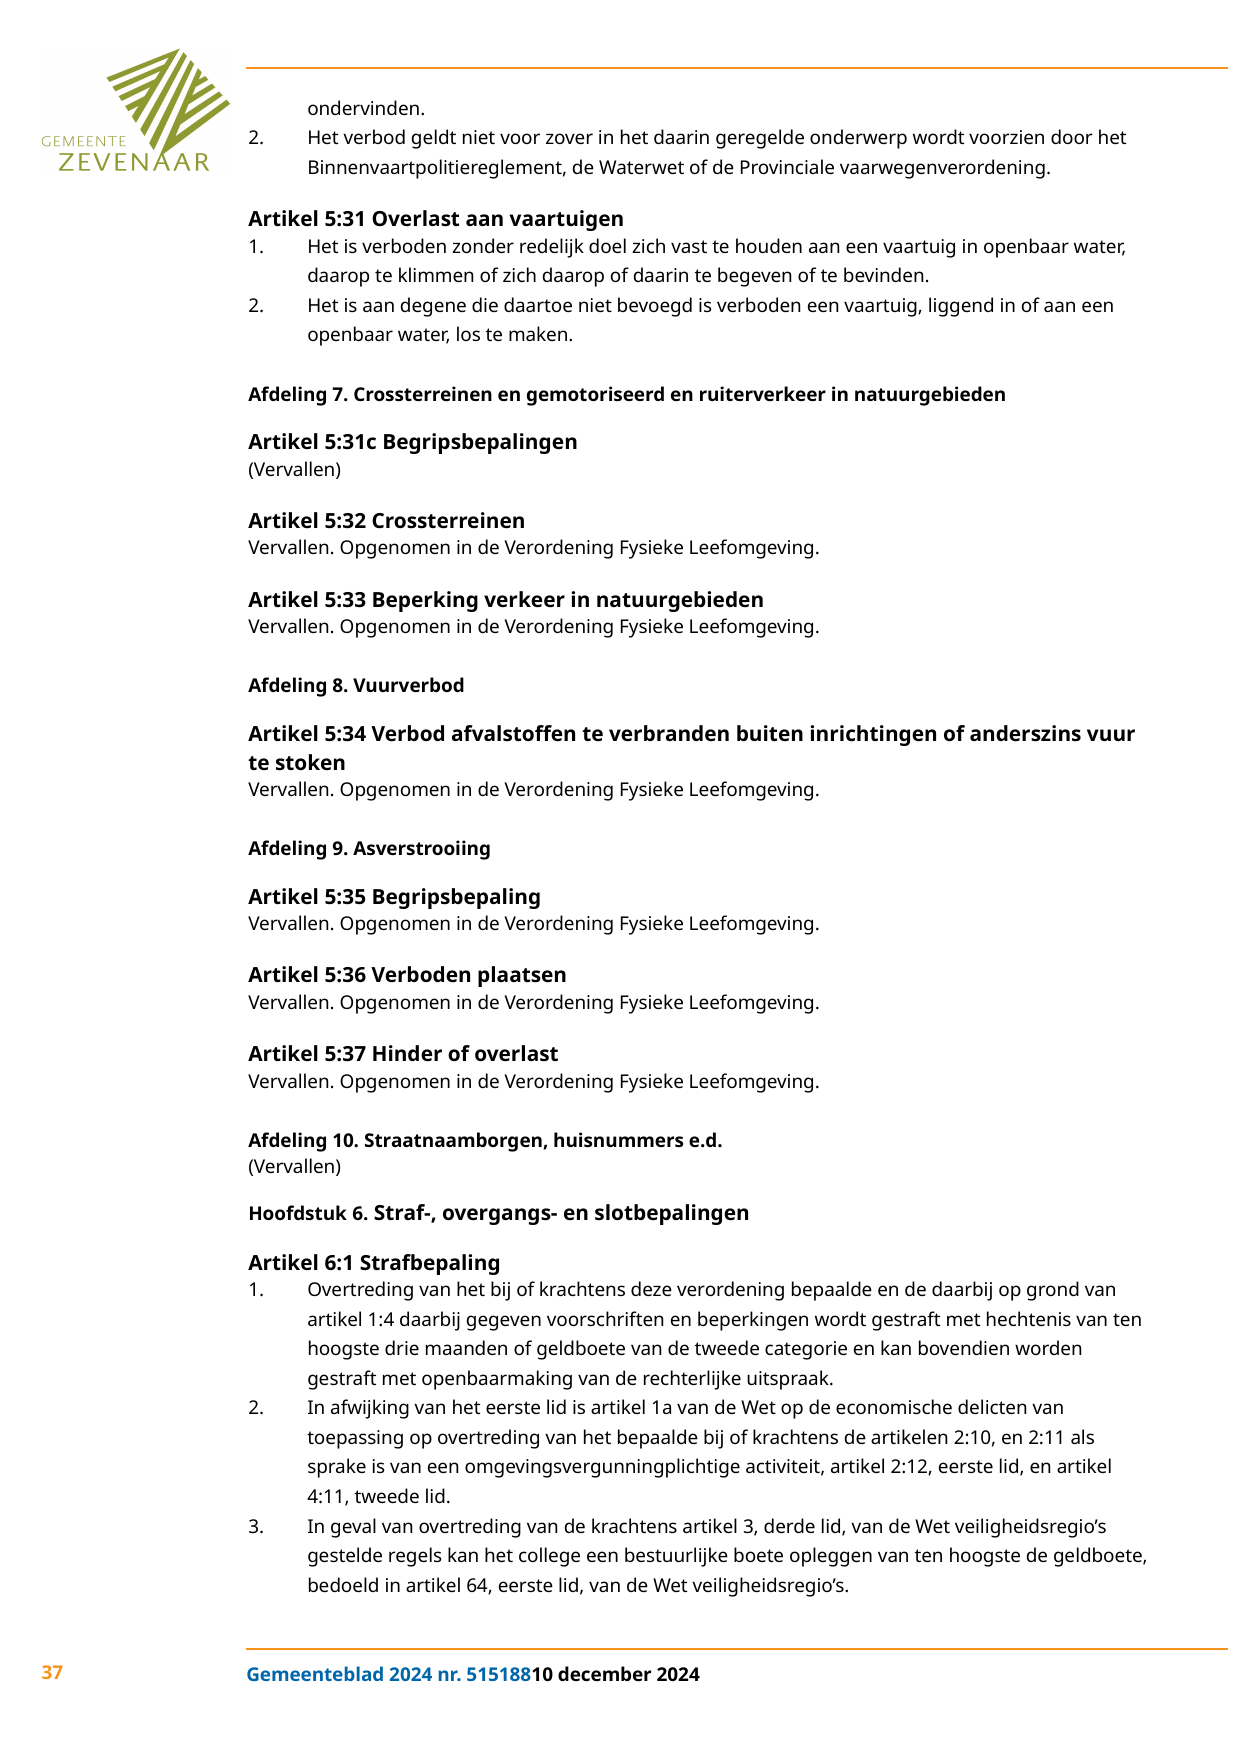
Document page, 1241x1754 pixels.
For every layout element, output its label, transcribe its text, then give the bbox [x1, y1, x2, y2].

list Overtreding van het bij of krachtens deze verordening bepaalde en de daarbij op grond van artikel 1:4 daarbij gegeven voorschriften en beperkingen wordt gestraft met hechtenis van ten hoogste drie maanden of geldboete van de tweede categorie en kan bovendien worden gestraft met openbaarmaking van de rechterlijke uitspraak. [248, 1276, 1152, 1391]
text Vervallen. Opgenomen in de Verordening Fysieke Leefomgeving. [248, 1068, 1152, 1094]
text Artikel 5:34 Verbod afvalstoffen te verbranden buiten inrichtingen of anderszins vuur te stoken [248, 719, 1152, 776]
text Vervallen. Opgenomen in de Verordening Fysieke Leefomgeving. [248, 989, 1152, 1015]
text Afdeling 8. Vuurverbod [248, 673, 1152, 698]
text Artikel 5:32 Crossterreinen [248, 506, 1152, 534]
text Artikel 5:37 Hinder of overlast [248, 1039, 1152, 1068]
text Afdeling 7. Crossterreinen en gemotoriseerd en ruiterverkeer in natuurgebieden [248, 381, 1152, 406]
text Artikel 6:1 Strafbepaling [248, 1248, 1152, 1276]
text Artikel 5:36 Verboden plaatsen [248, 961, 1152, 989]
text Vervallen. Opgenomen in de Verordening Fysieke Leefomgeving. [248, 776, 1152, 802]
text Artikel 5:31c Begripsbepalingen [248, 427, 1152, 456]
text Artikel 5:31 Overlast aan vaartuigen [248, 204, 1152, 233]
list In geval van overtreding van de krachtens artikel 3, derde lid, van de Wet veiligheidsregio’s gestelde regels kan het college een bestuurlijke boete opleggen van ten hoogste de geldboete, bedoeld in artikel 64, eerste lid, van de Wet veiligheidsregio’s. [248, 1513, 1152, 1598]
text (Vervallen) [248, 1153, 1152, 1178]
picture [41, 47, 231, 172]
text Vervallen. Opgenomen in de Verordening Fysieke Leefomgeving. [248, 534, 1152, 560]
list Het is verboden zonder redelijk doel zich vast te houden aan een vaartuig in openbaar water, daarop te klimmen of zich daarop of daarin te begeven of te bevinden. [248, 233, 1152, 288]
list ondervinden. [248, 95, 1152, 121]
list Het verbod geldt niet voor zover in het daarin geregelde onderwerp wordt voorzien door het Binnenvaartpolitiereglement, de Waterwet of de Provinciale vaarwegenverordening. [248, 124, 1152, 180]
list Het is aan degene die daartoe niet bevoegd is verboden een vaartuig, liggend in of aan een openbaar water, los te maken. [248, 292, 1152, 347]
text Hoofdstuk 6. Straf-, overgangs- en slotbepalingen [248, 1198, 1152, 1227]
text Afdeling 10. Straatnaamborgen, huisnummers e.d. [248, 1127, 1152, 1153]
text Artikel 5:35 Begripsbepaling [248, 882, 1152, 910]
text (Vervallen) [248, 456, 1152, 481]
text Vervallen. Opgenomen in de Verordening Fysieke Leefomgeving. [248, 613, 1152, 639]
text Afdeling 9. Asverstrooiing [248, 835, 1152, 861]
list In afwijking van het eerste lid is artikel 1a van de Wet op de economische delicten van toepassing op overtreding van het bepaalde bij of krachtens de artikelen 2:10, en 2:11 als sprake is van een omgevingsvergunningplichtige activiteit, artikel 2:12, eerste lid, en artikel 4:11, tweede lid. [248, 1394, 1152, 1509]
text Vervallen. Opgenomen in de Verordening Fysieke Leefomgeving. [248, 910, 1152, 936]
text Artikel 5:33 Beperking verkeer in natuurgebieden [248, 585, 1152, 613]
